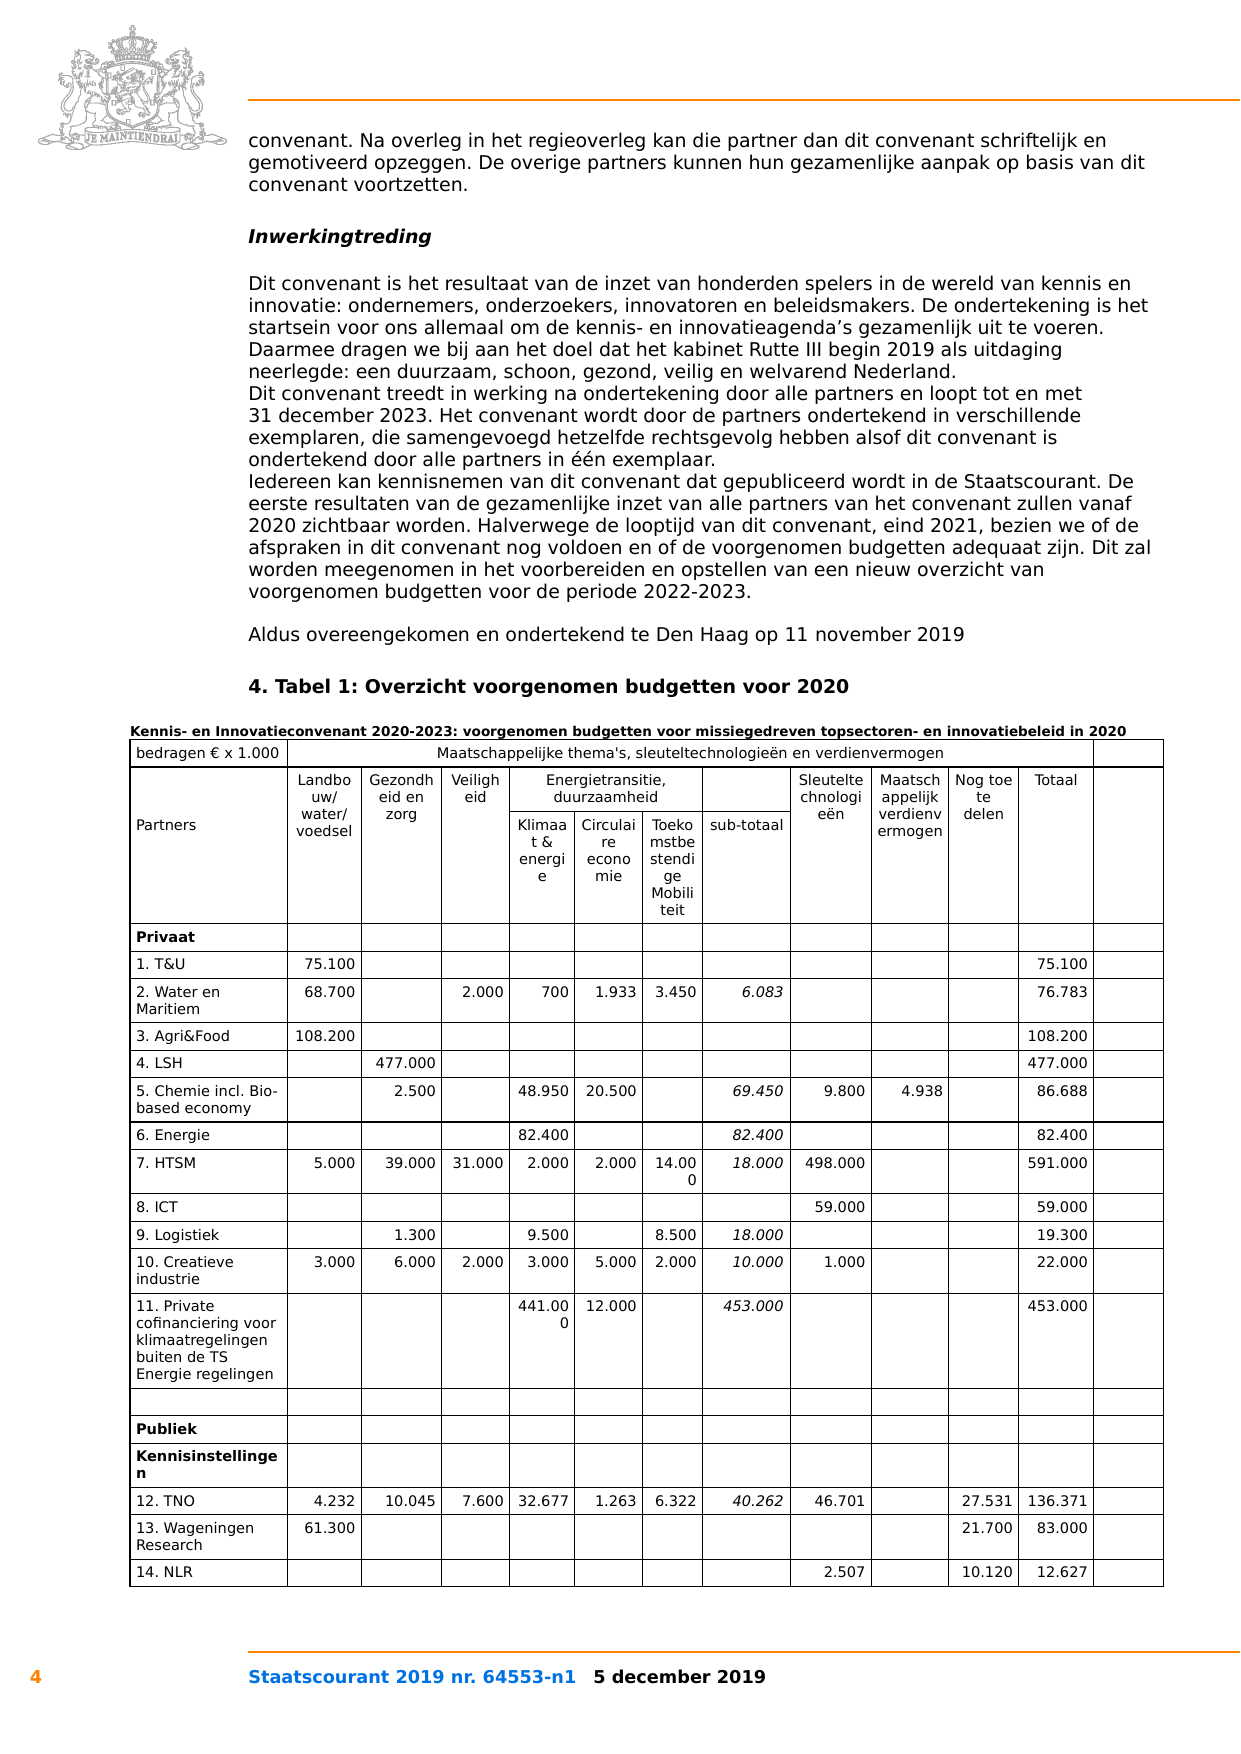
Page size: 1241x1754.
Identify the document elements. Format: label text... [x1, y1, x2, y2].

table_cell [575, 1023, 642, 1050]
table_cell 11. Private cofinanciering voor klimaatregelingen buiten de TS Energie regelingen [131, 1294, 287, 1388]
table_cell [575, 952, 642, 978]
table_cell [510, 1444, 574, 1487]
table_cell 7.600 [442, 1488, 509, 1514]
table_cell [442, 1515, 509, 1559]
table_cell [791, 1294, 871, 1388]
table_cell 5.000 [575, 1249, 642, 1292]
table_cell [949, 1294, 1018, 1388]
table_cell [949, 1123, 1018, 1149]
table_cell Klimaat & energie [510, 812, 574, 923]
table_cell [1094, 979, 1163, 1022]
table_cell 6. Energie [131, 1123, 287, 1149]
table_cell 75.100 [1019, 952, 1093, 978]
table_cell 5. Chemie incl. Bio-based economy [131, 1078, 287, 1121]
table_cell [362, 1560, 441, 1586]
table_cell [949, 1078, 1018, 1121]
table_cell Gezondheid en zorg [362, 768, 441, 923]
table_cell [288, 1294, 361, 1388]
table_cell [1094, 924, 1163, 951]
table_cell 3. Agri&Food [131, 1023, 287, 1050]
table_cell [872, 1389, 948, 1415]
table_cell [288, 1051, 361, 1077]
table_cell 136.371 [1019, 1488, 1093, 1514]
table_cell 82.400 [703, 1123, 790, 1149]
table_cell 27.531 [949, 1488, 1018, 1514]
table_cell 7. HTSM [131, 1150, 287, 1193]
table_cell 6.000 [362, 1249, 441, 1292]
table_cell [949, 924, 1018, 951]
table_cell [949, 1023, 1018, 1050]
table_cell [791, 1416, 871, 1442]
table_cell [949, 1389, 1018, 1415]
table_cell [575, 1194, 642, 1221]
table_cell [949, 1051, 1018, 1077]
table_cell [442, 1560, 509, 1586]
table_cell [510, 1560, 574, 1586]
table_cell [791, 1515, 871, 1559]
table_cell [1094, 1150, 1163, 1193]
subtitle 4. Tabel 1: Overzicht voorgenomen budgetten voor 2020 [248, 676, 1163, 698]
table_cell sub-totaal [703, 812, 790, 923]
table_cell [575, 1560, 642, 1586]
table_cell 82.400 [510, 1123, 574, 1149]
table_cell 61.300 [288, 1515, 361, 1559]
table_cell [949, 1222, 1018, 1248]
table_cell [362, 1194, 441, 1221]
table_cell [643, 1194, 702, 1221]
table_header Kennis- en Innovatieconvenant 2020-2023: voorgenomen budgetten voor missiegedreven topsectoren- en innovatiebeleid in 2020 [130, 723, 1163, 739]
table_cell [510, 924, 574, 951]
table_cell [703, 1560, 790, 1586]
table_cell [1094, 1294, 1163, 1388]
table_cell 9.800 [791, 1078, 871, 1121]
table_cell 12.000 [575, 1294, 642, 1388]
table_cell 14.000 [643, 1150, 702, 1193]
table_cell [872, 1051, 948, 1077]
table_cell [791, 952, 871, 978]
picture [38, 25, 227, 150]
table_cell Circulaire economie [575, 812, 642, 923]
table_cell 69.450 [703, 1078, 790, 1121]
table_cell [643, 1389, 702, 1415]
table_cell [872, 1249, 948, 1292]
table_cell 5.000 [288, 1150, 361, 1193]
table_cell [872, 1488, 948, 1514]
table_cell 21.700 [949, 1515, 1018, 1559]
table_cell [872, 979, 948, 1022]
table_cell 18.000 [703, 1222, 790, 1248]
table_cell Toekomstbestendige Mobiliteit [643, 812, 702, 923]
table_cell [288, 924, 361, 951]
table_cell 108.200 [288, 1023, 361, 1050]
table_cell 32.677 [510, 1488, 574, 1514]
table_cell [1094, 838, 1163, 923]
table_cell [643, 1123, 702, 1149]
table_cell [1094, 1444, 1163, 1487]
table_cell [362, 1294, 441, 1388]
table_cell 86.688 [1019, 1078, 1093, 1121]
table_cell [510, 1515, 574, 1559]
table_cell [510, 952, 574, 978]
table_cell [1094, 1078, 1163, 1121]
table_cell Maatschappelijk verdienvermogen [872, 768, 948, 923]
table_cell [442, 1051, 509, 1077]
table_cell [872, 1123, 948, 1149]
table_cell [131, 838, 287, 923]
table_cell [643, 1560, 702, 1586]
table_cell 19.300 [1019, 1222, 1093, 1248]
table_cell [643, 1515, 702, 1559]
table_cell [872, 1294, 948, 1388]
table_cell [510, 1194, 574, 1221]
text Dit convenant is het resultaat van de inzet van honderden spelers in de wereld van kennis en innovatie: ondernemers, onderzoekers, innovatoren en beleidsmakers. De ondertekening is het startsein voor ons allemaal om de kennis- en innovatieagenda’s gezamenlijk uit te voeren. Daarmee dragen we bij aan het doel dat het kabinet Rutte III begin 2019 als uitdaging neerlegde: een duurzaam, schoon, gezond, veilig en welvarend Nederland. [248, 273, 1163, 383]
text convenant. Na overleg in het regieoverleg kan die partner dan dit convenant schriftelijk en gemotiveerd opzeggen. De overige partners kunnen hun gezamenlijke aanpak op basis van dit convenant voortzetten. [248, 130, 1163, 196]
table_cell 6.322 [643, 1488, 702, 1514]
table_cell 39.000 [362, 1150, 441, 1193]
table_cell [703, 1194, 790, 1221]
table_cell [643, 1294, 702, 1388]
table_cell 40.262 [703, 1488, 790, 1514]
text Iedereen kan kennisnemen van dit convenant dat gepubliceerd wordt in de Staatscourant. De eerste resultaten van de gezamenlijke inzet van alle partners van het convenant zullen vanaf 2020 zichtbaar worden. Halverwege de looptijd van dit convenant, eind 2021, bezien we of de afspraken in dit convenant nog voldoen en of de voorgenomen budgetten adequaat zijn. Dit zal worden meegenomen in het voorbereiden en opstellen van een nieuw overzicht van voorgenomen budgetten voor de periode 2022-2023. [248, 471, 1163, 602]
table_cell [288, 1222, 361, 1248]
table_cell [872, 1150, 948, 1193]
table_cell 3.450 [643, 979, 702, 1022]
table_cell 1.000 [791, 1249, 871, 1292]
table_cell [442, 1078, 509, 1121]
table_cell bedragen € x 1.000 [131, 740, 287, 766]
table_cell [791, 1123, 871, 1149]
table_cell 4.938 [872, 1078, 948, 1121]
table_cell [1094, 1051, 1163, 1077]
table_cell Nog toe te delen [949, 768, 1018, 923]
table_cell [1094, 1416, 1163, 1442]
table_cell [442, 1444, 509, 1487]
table_cell [643, 1023, 702, 1050]
table_cell [703, 1416, 790, 1442]
table_cell [510, 1416, 574, 1442]
table_cell [575, 1389, 642, 1415]
table_cell [362, 952, 441, 978]
table_cell [643, 952, 702, 978]
table_cell [703, 1389, 790, 1415]
table_cell [949, 1444, 1018, 1487]
table_cell [442, 1123, 509, 1149]
table_cell 2.000 [575, 1150, 642, 1193]
table_cell [791, 979, 871, 1022]
table_cell [442, 952, 509, 978]
table_cell 10.120 [949, 1560, 1018, 1586]
table_cell [791, 1023, 871, 1050]
table_cell 591.000 [1019, 1150, 1093, 1193]
table_cell [1094, 1123, 1163, 1149]
table_cell [791, 1222, 871, 1248]
table_cell [872, 924, 948, 951]
table_cell [1019, 924, 1093, 951]
subtitle Inwerkingtreding [248, 226, 1163, 248]
table_cell [703, 952, 790, 978]
table_cell 477.000 [362, 1051, 441, 1077]
table_cell [1094, 952, 1163, 978]
table_cell 2.000 [643, 1249, 702, 1292]
table_cell 22.000 [1019, 1249, 1093, 1292]
table_cell [703, 1023, 790, 1050]
table_cell 1.263 [575, 1488, 642, 1514]
table_cell [575, 924, 642, 951]
table_cell 8.500 [643, 1222, 702, 1248]
table_cell 83.000 [1019, 1515, 1093, 1559]
table_cell [1094, 1488, 1163, 1514]
table_cell Publiek [131, 1416, 287, 1442]
table_cell Sleuteltechnologieën [791, 768, 871, 923]
table_cell Partners [131, 811, 287, 838]
table_cell 453.000 [703, 1294, 790, 1388]
table_cell [362, 1444, 441, 1487]
table_cell Landbouw/ water/ voedsel [288, 768, 361, 923]
table_cell 12. TNO [131, 1488, 287, 1514]
table_cell [442, 1023, 509, 1050]
table_cell [703, 1444, 790, 1487]
table_cell [949, 1194, 1018, 1221]
table_cell 1.933 [575, 979, 642, 1022]
table_cell [575, 1444, 642, 1487]
table_cell 1.300 [362, 1222, 441, 1248]
table_cell [643, 1444, 702, 1487]
table_cell 20.500 [575, 1078, 642, 1121]
table_cell 1. T&U [131, 952, 287, 978]
table_cell [791, 924, 871, 951]
table_cell Totaal [1019, 768, 1093, 923]
table_cell [1019, 1444, 1093, 1487]
table_cell 9.500 [510, 1222, 574, 1248]
table_cell [949, 1416, 1018, 1442]
table_cell [872, 1515, 948, 1559]
table_cell 14. NLR [131, 1560, 287, 1586]
table_cell [791, 1389, 871, 1415]
table_cell [362, 1389, 441, 1415]
table_cell [703, 1515, 790, 1559]
table_cell [288, 1560, 361, 1586]
table_cell [791, 1051, 871, 1077]
table_cell [442, 1416, 509, 1442]
table_cell [288, 1194, 361, 1221]
table_cell 10.000 [703, 1249, 790, 1292]
table_cell [1094, 1249, 1163, 1292]
table_cell Kennisinstellingen [131, 1444, 287, 1487]
table_cell [288, 1444, 361, 1487]
table_cell 8. ICT [131, 1194, 287, 1221]
table_cell 46.701 [791, 1488, 871, 1514]
table_cell [1094, 1389, 1163, 1415]
table_cell [575, 1123, 642, 1149]
table_cell [288, 1123, 361, 1149]
text Dit convenant treedt in werking na ondertekening door alle partners en loopt tot en met 31 december 2023. Het convenant wordt door de partners ondertekend in verschillende exemplaren, die samengevoegd hetzelfde rechtsgevolg hebben alsof dit convenant is ondertekend door alle partners in één exemplaar. [248, 383, 1163, 471]
table_cell [442, 1294, 509, 1388]
table_cell 31.000 [442, 1150, 509, 1193]
table_cell 2.507 [791, 1560, 871, 1586]
table_cell [362, 979, 441, 1022]
table_cell 2.000 [442, 979, 509, 1022]
table_cell [949, 952, 1018, 978]
table_cell [949, 1249, 1018, 1292]
table_cell [131, 768, 287, 811]
table_cell [442, 1194, 509, 1221]
table_cell 13. Wageningen Research [131, 1515, 287, 1559]
table_cell [791, 1444, 871, 1487]
table_cell Energietransitie, duurzaamheid [510, 768, 702, 811]
table_cell [703, 768, 790, 811]
table_cell Maatschappelijke thema's, sleuteltechnologieën en verdienvermogen [288, 740, 1093, 766]
table_cell [643, 1416, 702, 1442]
table_cell 2. Water en Maritiem [131, 979, 287, 1022]
table_cell 6.083 [703, 979, 790, 1022]
table_cell [1094, 1560, 1163, 1586]
table_cell [510, 1051, 574, 1077]
table_cell 68.700 [288, 979, 361, 1022]
table_cell 48.950 [510, 1078, 574, 1121]
table_cell [872, 1023, 948, 1050]
table_cell 76.783 [1019, 979, 1093, 1022]
table_cell [643, 1078, 702, 1121]
table_cell [1094, 768, 1163, 811]
table_cell [643, 1051, 702, 1077]
table_cell 10. Creatieve industrie [131, 1249, 287, 1292]
table_cell [949, 979, 1018, 1022]
table_cell 59.000 [791, 1194, 871, 1221]
table_cell 18.000 [703, 1150, 790, 1193]
table_cell [442, 1389, 509, 1415]
table_cell [1094, 1515, 1163, 1559]
table_cell [872, 1222, 948, 1248]
table_cell [872, 1194, 948, 1221]
table_cell [288, 1389, 361, 1415]
table_cell [1094, 1194, 1163, 1221]
table_cell 4. LSH [131, 1051, 287, 1077]
table_cell [575, 1051, 642, 1077]
table_cell [288, 1416, 361, 1442]
table_cell 477.000 [1019, 1051, 1093, 1077]
table_cell [442, 924, 509, 951]
table_cell [1019, 1416, 1093, 1442]
table_cell [575, 1222, 642, 1248]
table_cell [575, 1416, 642, 1442]
table_cell [362, 1023, 441, 1050]
table_cell [442, 1222, 509, 1248]
table_cell 75.100 [288, 952, 361, 978]
table_cell 2.500 [362, 1078, 441, 1121]
table_cell 82.400 [1019, 1123, 1093, 1149]
table_cell 498.000 [791, 1150, 871, 1193]
table_cell 453.000 [1019, 1294, 1093, 1388]
table_cell [872, 1444, 948, 1487]
table_cell 441.000 [510, 1294, 574, 1388]
table_cell [643, 924, 702, 951]
table_cell [872, 1416, 948, 1442]
table_cell Privaat [131, 924, 287, 951]
table_cell 2.000 [510, 1150, 574, 1193]
table_cell [703, 1051, 790, 1077]
table_cell [1019, 1389, 1093, 1415]
table_cell 2.000 [442, 1249, 509, 1292]
table_cell [575, 1515, 642, 1559]
table_cell [703, 924, 790, 951]
table_cell [1094, 1023, 1163, 1050]
table_cell 4.232 [288, 1488, 361, 1514]
table_cell 59.000 [1019, 1194, 1093, 1221]
table_cell 3.000 [510, 1249, 574, 1292]
table_cell 9. Logistiek [131, 1222, 287, 1248]
table_cell [131, 1389, 287, 1415]
table_cell [1094, 740, 1163, 766]
table_cell [362, 1123, 441, 1149]
table_cell 10.045 [362, 1488, 441, 1514]
table_cell Veiligheid [442, 768, 509, 923]
table_cell [510, 1389, 574, 1415]
table_cell 12.627 [1019, 1560, 1093, 1586]
table_cell 3.000 [288, 1249, 361, 1292]
table_cell 108.200 [1019, 1023, 1093, 1050]
table_cell [1094, 811, 1163, 838]
table_cell [362, 924, 441, 951]
table_cell [949, 1150, 1018, 1193]
table_cell [362, 1515, 441, 1559]
table_cell 700 [510, 979, 574, 1022]
table_cell [872, 952, 948, 978]
table_cell [510, 1023, 574, 1050]
table_cell [288, 1078, 361, 1121]
table_cell [362, 1416, 441, 1442]
text Aldus overeengekomen en ondertekend te Den Haag op 11 november 2019 [248, 624, 1163, 646]
table_cell [1094, 1222, 1163, 1248]
table_cell [872, 1560, 948, 1586]
